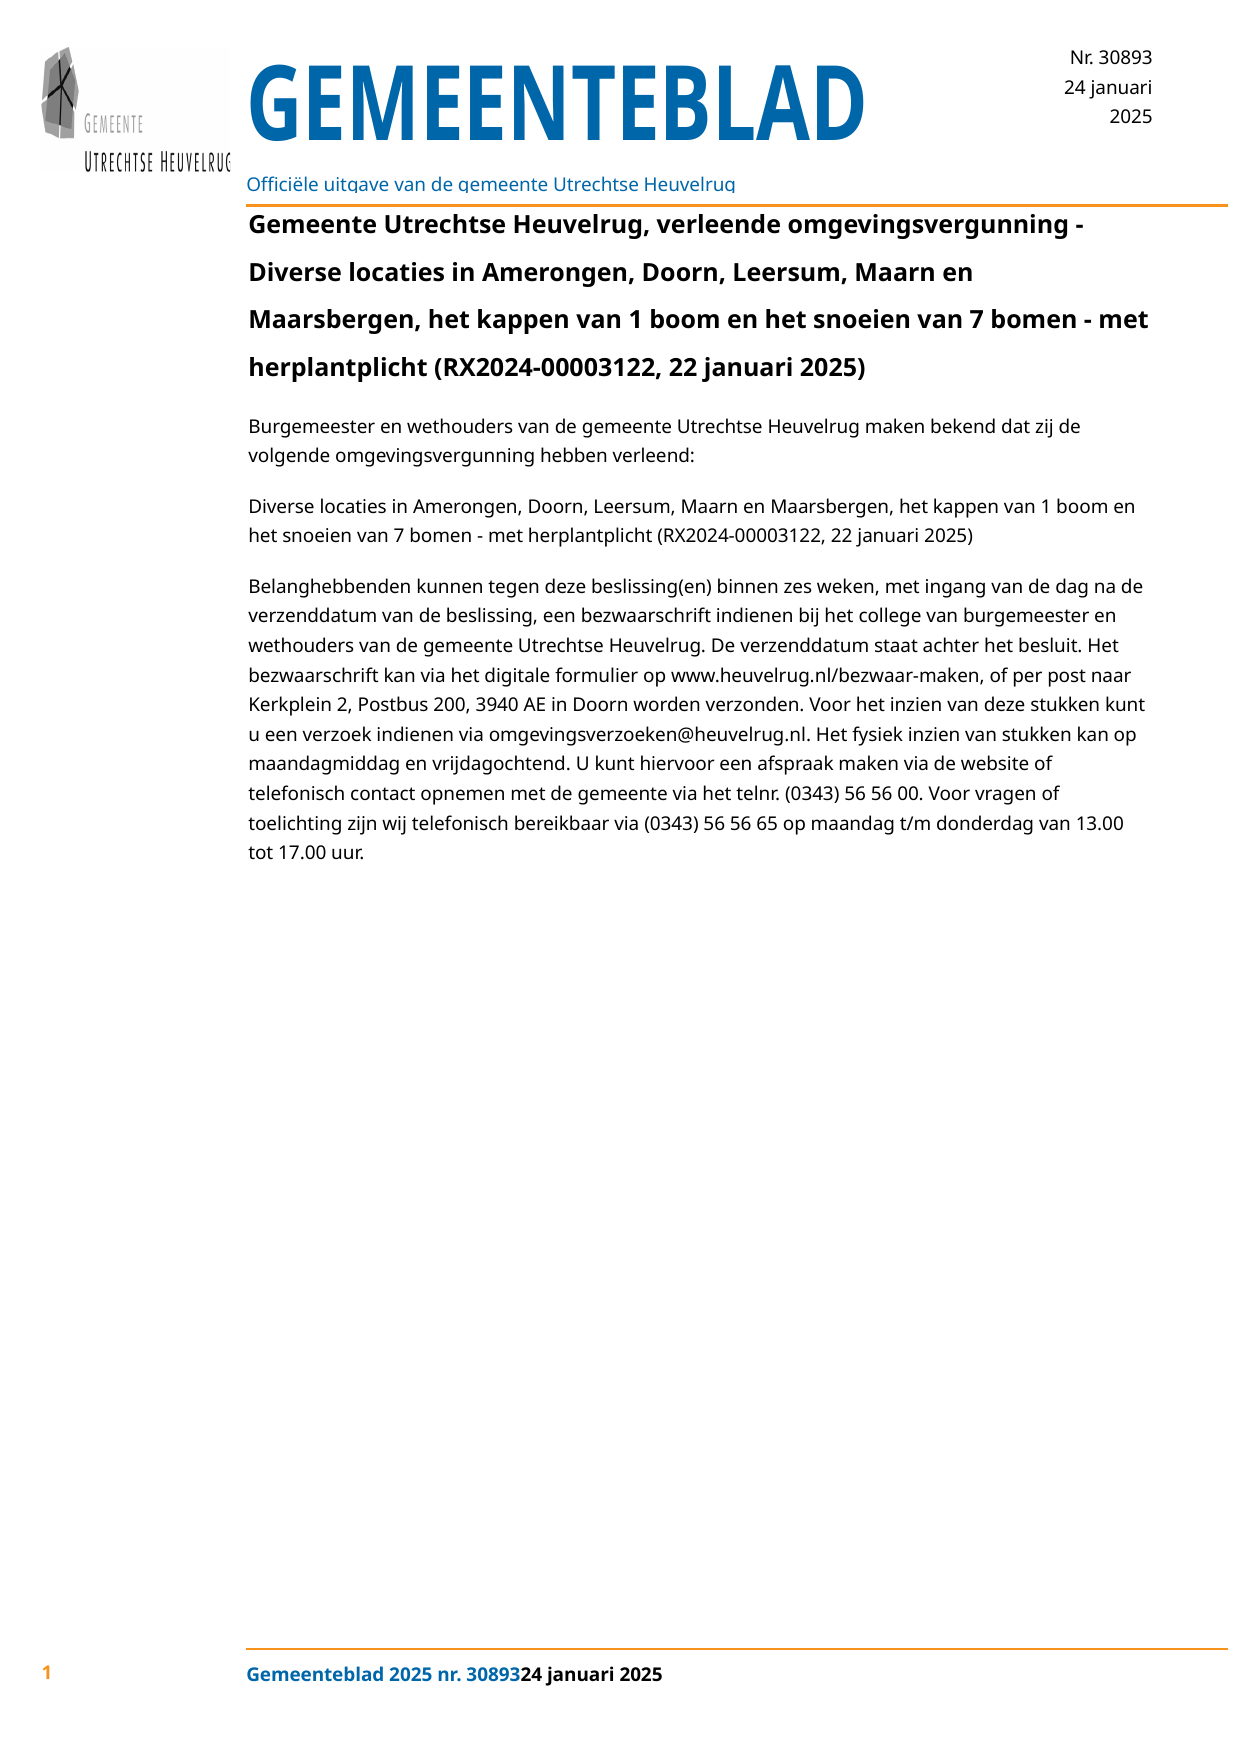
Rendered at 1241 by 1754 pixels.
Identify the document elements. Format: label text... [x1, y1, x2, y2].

text Burgemeester en wethouders van de gemeente Utrechtse Heuvelrug maken bekend dat zij de volgende omgevingsvergunning hebben verleend: [248, 413, 1152, 468]
picture [41, 47, 231, 172]
text Diverse locaties in Amerongen, Doorn, Leersum, Maarn en Maarsbergen, het kappen van 1 boom en het snoeien van 7 bomen - met herplantplicht (RX2024-00003122, 22 januari 2025) [248, 493, 1152, 548]
text Belanghebbenden kunnen tegen deze beslissing(en) binnen zes weken, met ingang van de dag na de verzenddatum van de beslissing, een bezwaarschrift indienen bij het college van burgemeester en wethouders van de gemeente Utrechtse Heuvelrug. De verzenddatum staat achter het besluit. Het bezwaarschrift kan via het digitale formulier op www.heuvelrug.nl/bezwaar-maken, of per post naar Kerkplein 2, Postbus 200, 3940 AE in Doorn worden verzonden. Voor het inzien van deze stukken kunt u een verzoek indienen via omgevingsverzoeken@heuvelrug.nl. Het fysiek inzien van stukken kan op maandagmiddag en vrijdagochtend. U kunt hiervoor een afspraak maken via de website of telefonisch contact opnemen met de gemeente via het telnr. (0343) 56 56 00. Voor vragen of toelichting zijn wij telefonisch bereikbaar via (0343) 56 56 65 op maandag t/m donderdag van 13.00 tot 17.00 uur. [248, 573, 1152, 865]
text Gemeente Utrechtse Heuvelrug, verleende omgevingsvergunning - Diverse locaties in Amerongen, Doorn, Leersum, Maarn en Maarsbergen, het kappen van 1 boom en het snoeien van 7 bomen - met herplantplicht (RX2024-00003122, 22 januari 2025) [248, 207, 1152, 384]
